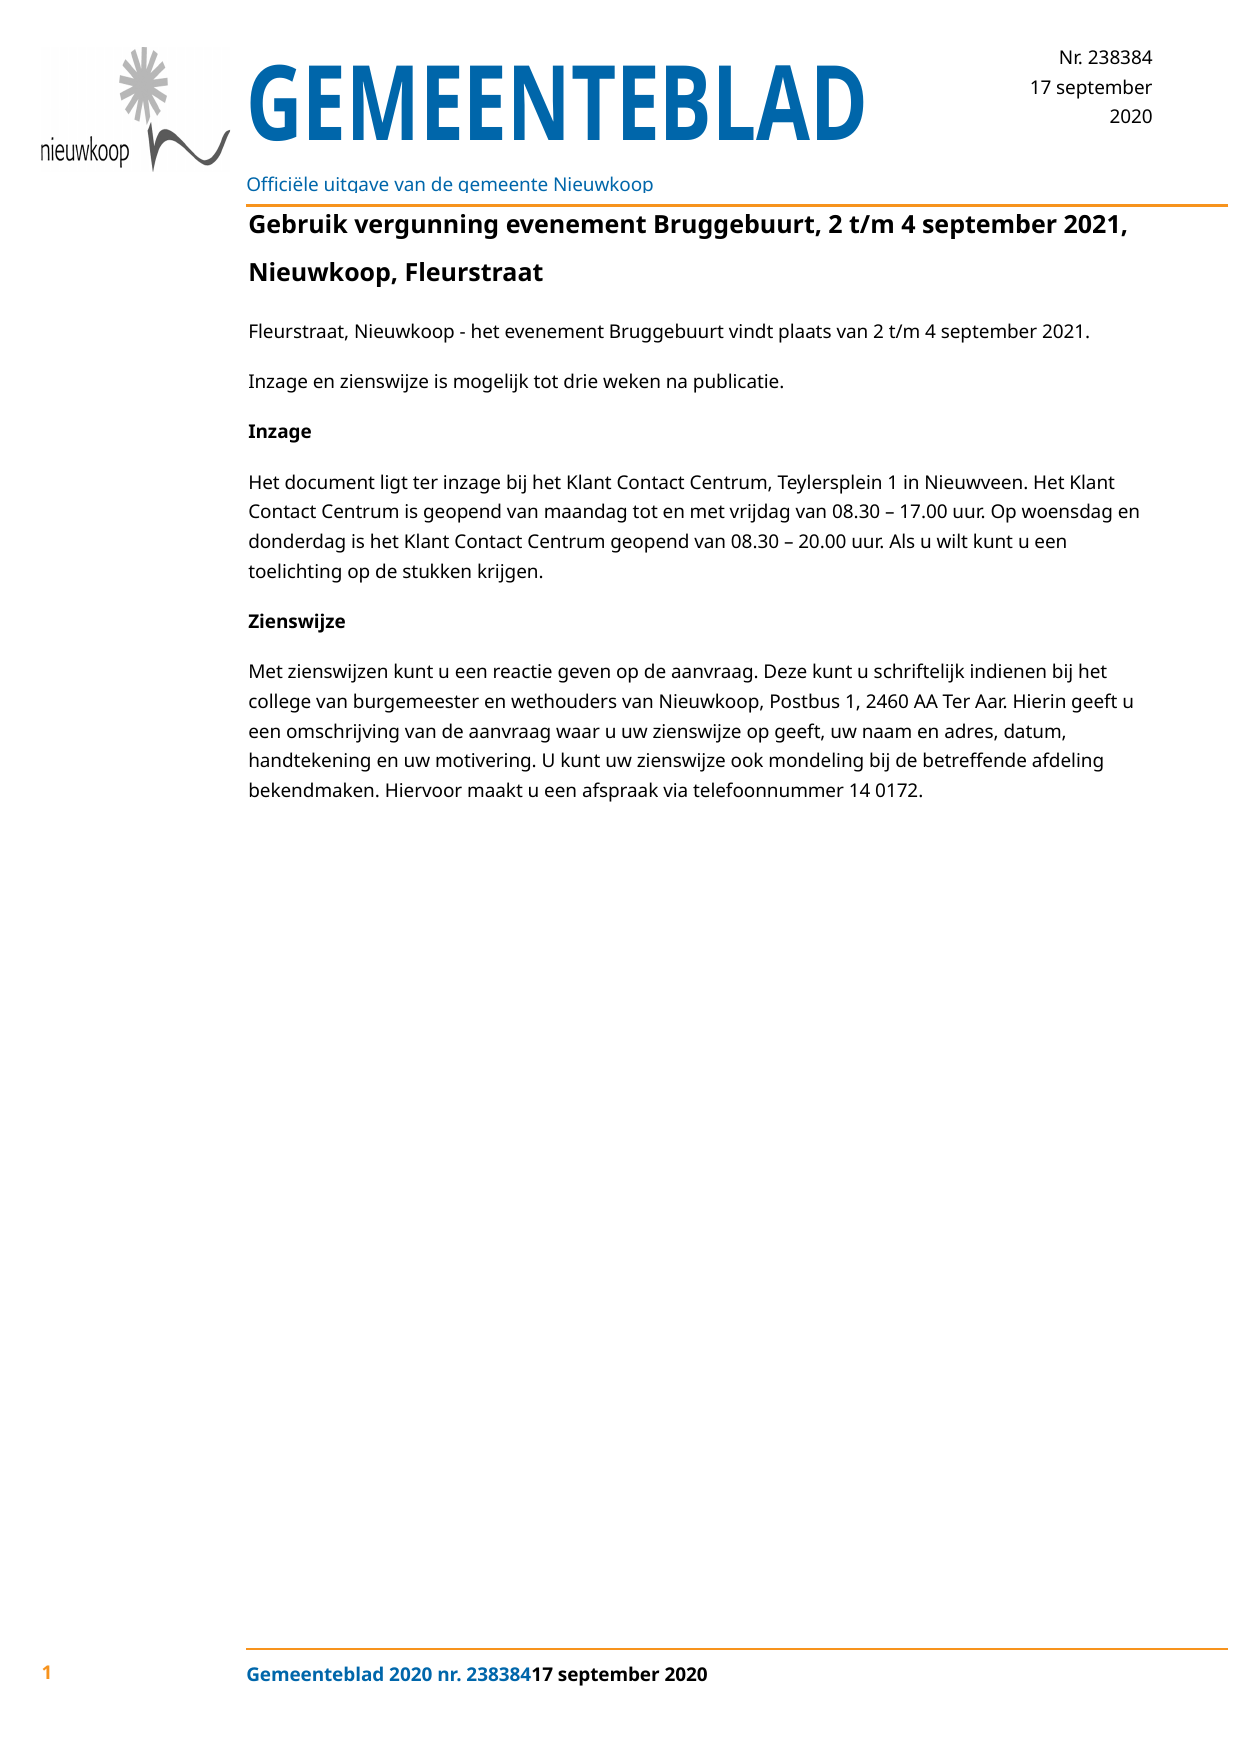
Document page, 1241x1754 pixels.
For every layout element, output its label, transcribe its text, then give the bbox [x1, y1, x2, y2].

picture [41, 47, 231, 172]
text Het document ligt ter inzage bij het Klant Contact Centrum, Teylersplein 1 in Nieuwveen. Het Klant Contact Centrum is geopend van maandag tot en met vrijdag van 08.30 – 17.00 uur. Op woensdag en donderdag is het Klant Contact Centrum geopend van 08.30 – 20.00 uur. Als u wilt kunt u een toelichting op de stukken krijgen. [248, 469, 1152, 584]
text Zienswijze [248, 608, 1152, 634]
text Met zienswijzen kunt u een reactie geven op de aanvraag. Deze kunt u schriftelijk indienen bij het college van burgemeester en wethouders van Nieuwkoop, Postbus 1, 2460 AA Ter Aar. Hierin geeft u een omschrijving van de aanvraag waar u uw zienswijze op geeft, uw naam en adres, datum, handtekening en uw motivering. U kunt uw zienswijze ook mondeling bij de betreffende afdeling bekendmaken. Hiervoor maakt u een afspraak via telefoonnummer 14 0172. [248, 659, 1152, 803]
text Inzage en zienswijze is mogelijk tot drie weken na publicatie. [248, 368, 1152, 394]
text Fleurstraat, Nieuwkoop - het evenement Bruggebuurt vindt plaats van 2 t/m 4 september 2021. [248, 318, 1152, 344]
text Inzage [248, 419, 1152, 444]
text Gebruik vergunning evenement Bruggebuurt, 2 t/m 4 september 2021, Nieuwkoop, Fleurstraat [248, 207, 1152, 288]
